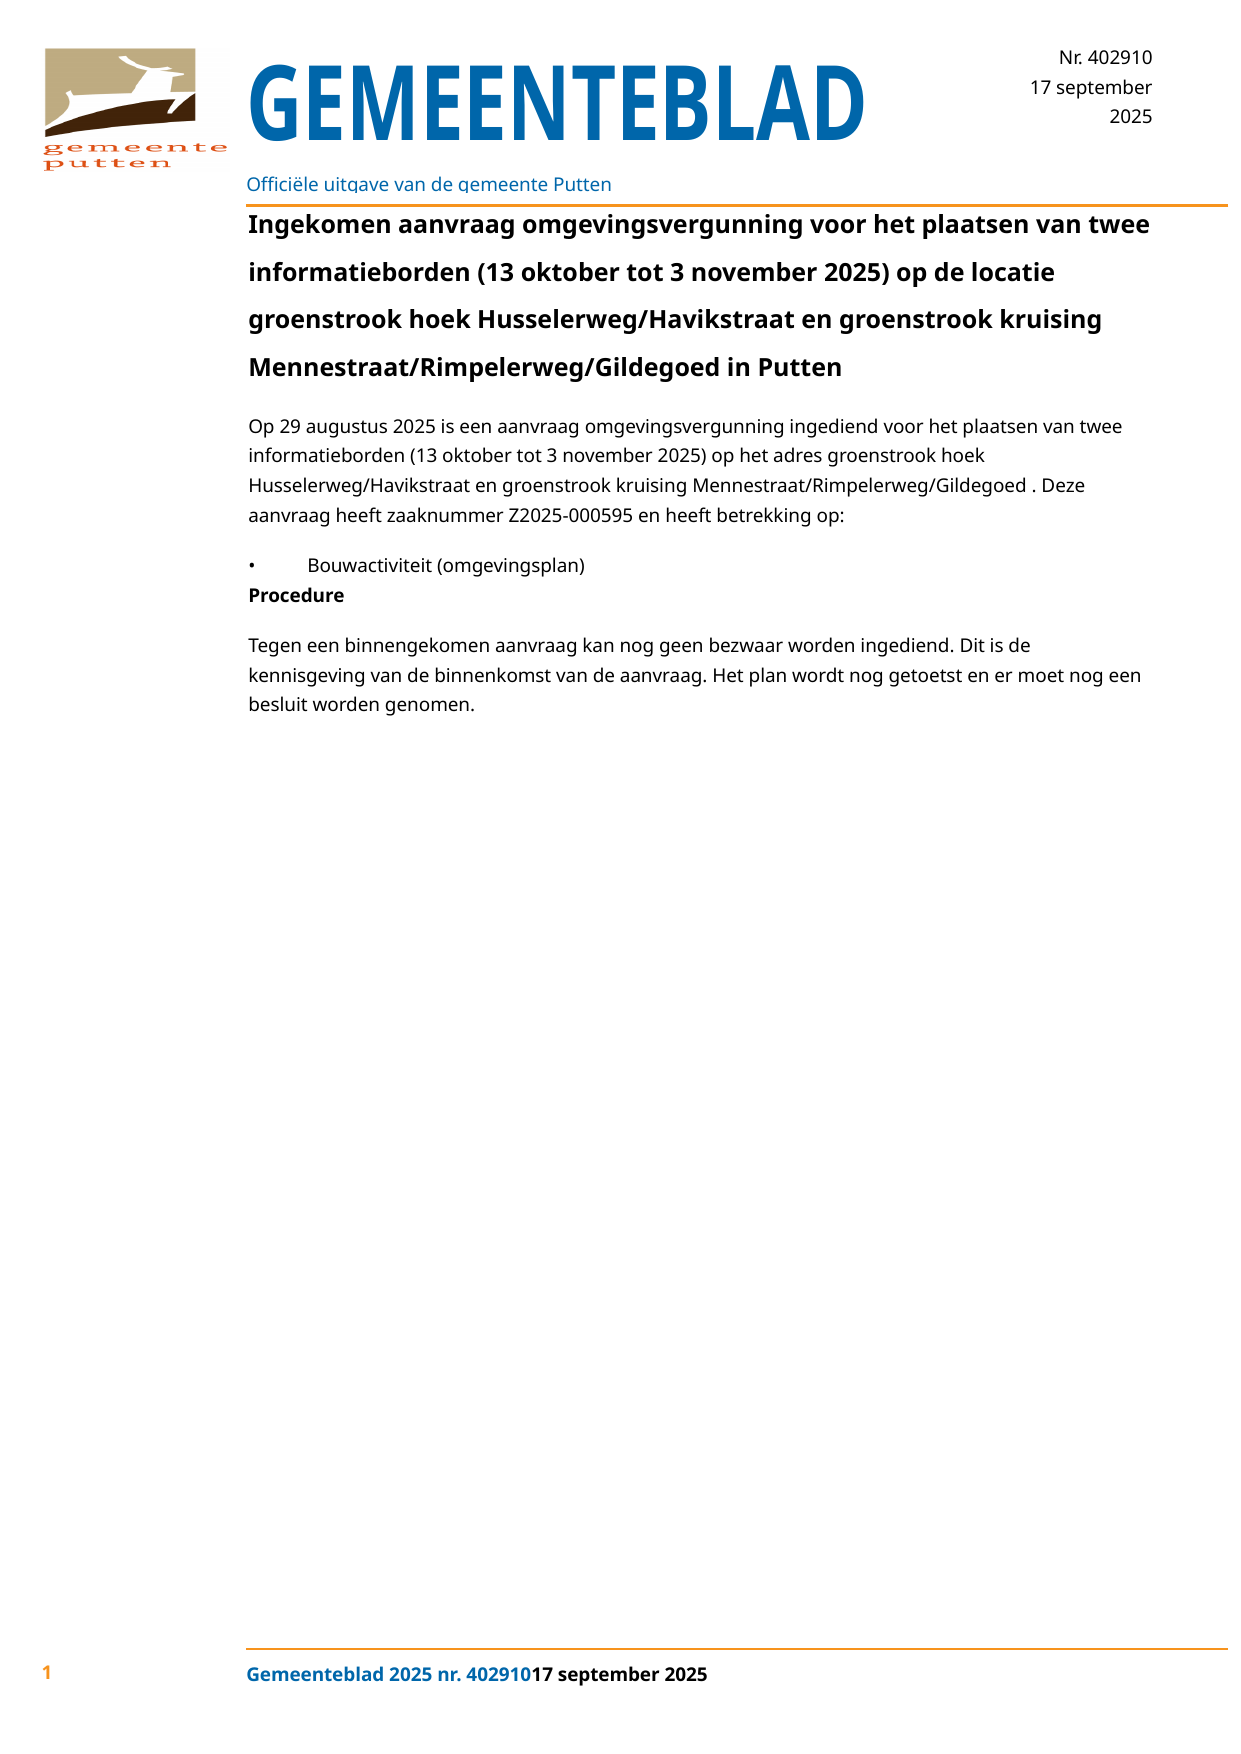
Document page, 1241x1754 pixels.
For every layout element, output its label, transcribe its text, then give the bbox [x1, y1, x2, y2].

picture [41, 47, 231, 172]
text Ingekomen aanvraag omgevingsvergunning voor het plaatsen van twee informatieborden (13 oktober tot 3 november 2025) op de locatie groenstrook hoek Husselerweg/Havikstraat en groenstrook kruising Mennestraat/Rimpelerweg/Gildegoed in Putten [248, 207, 1152, 384]
list Bouwactiviteit (omgevingsplan) [248, 552, 1152, 578]
text Tegen een binnengekomen aanvraag kan nog geen bezwaar worden ingediend. Dit is de kennisgeving van de binnenkomst van de aanvraag. Het plan wordt nog getoetst en er moet nog een besluit worden genomen. [248, 632, 1152, 717]
text Op 29 augustus 2025 is een aanvraag omgevingsvergunning ingediend voor het plaatsen van twee informatieborden (13 oktober tot 3 november 2025) op het adres groenstrook hoek Husselerweg/Havikstraat en groenstrook kruising Mennestraat/Rimpelerweg/Gildegoed . Deze aanvraag heeft zaaknummer Z2025-000595 en heeft betrekking op: [248, 413, 1152, 528]
text Procedure [248, 582, 1152, 608]
